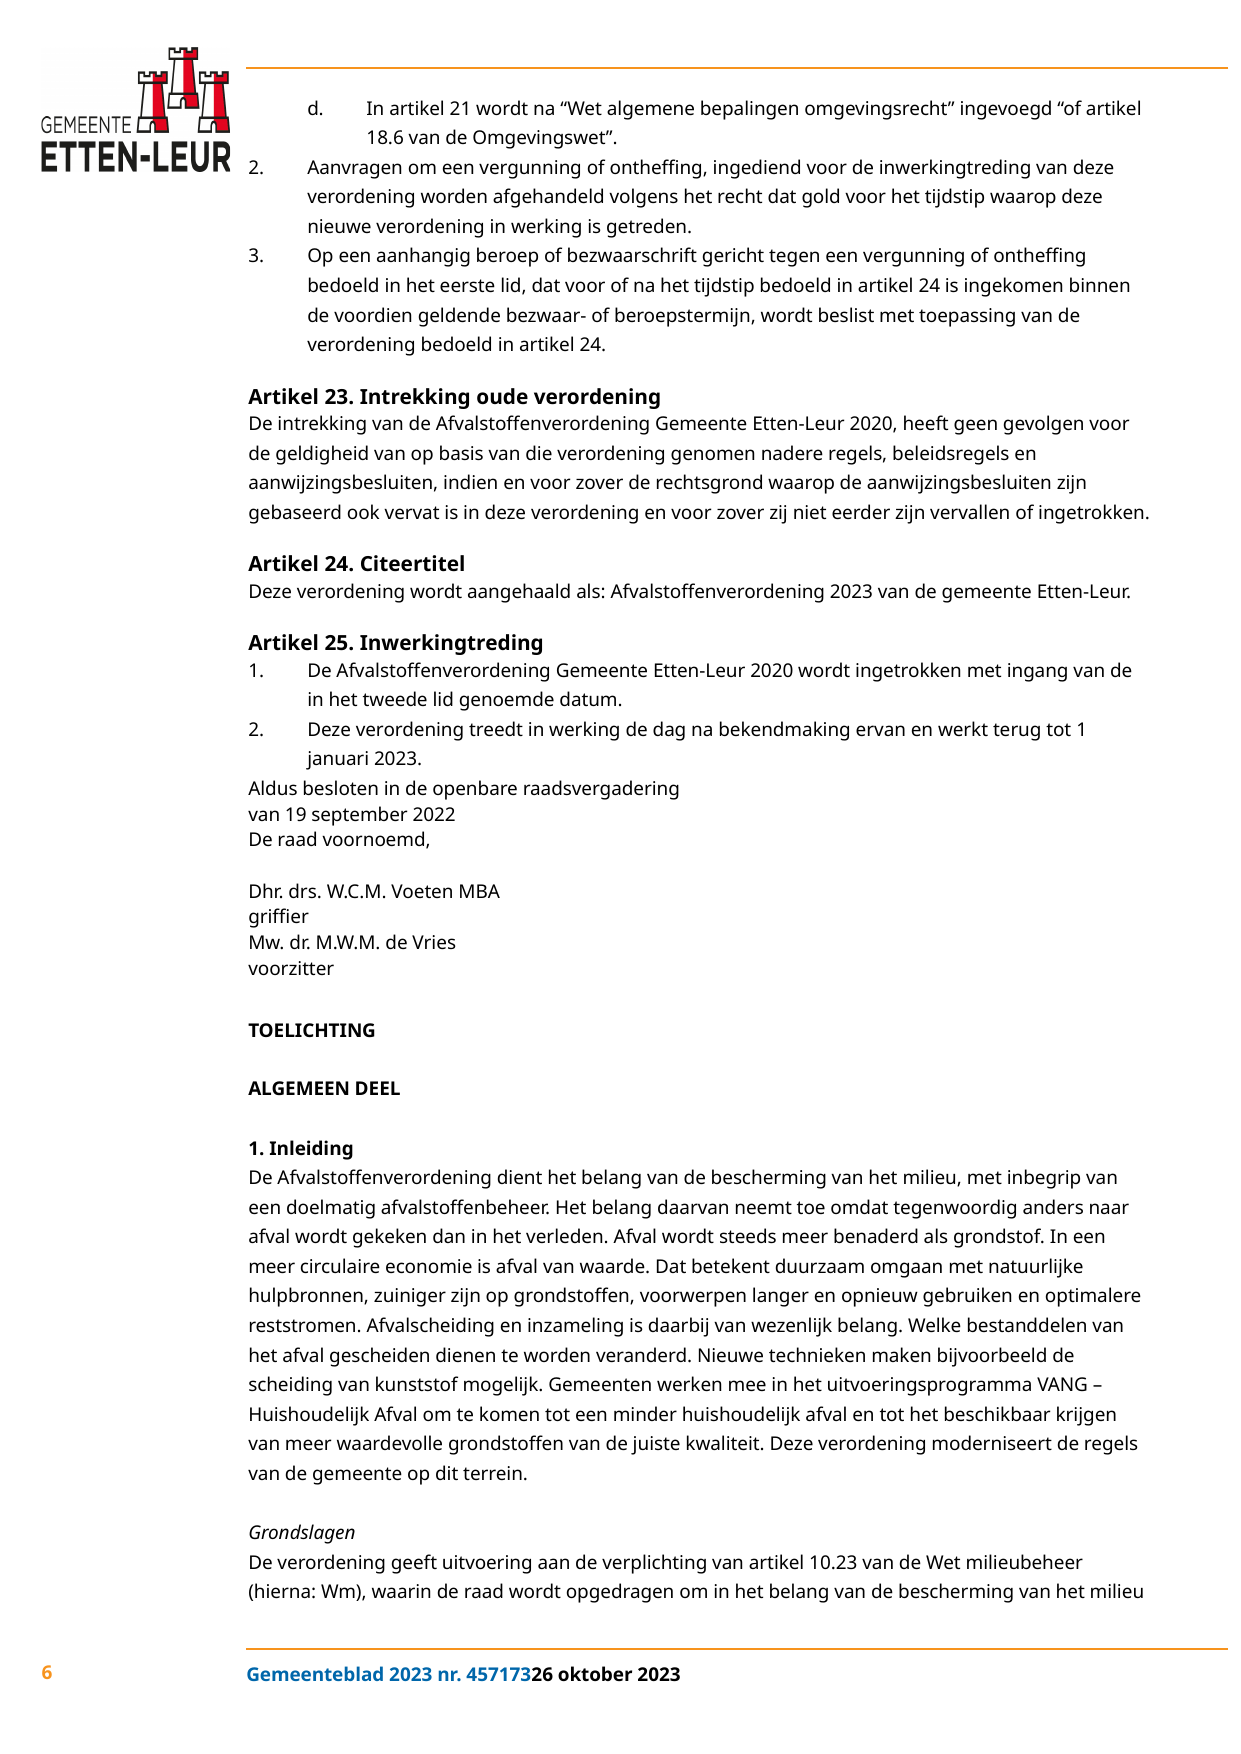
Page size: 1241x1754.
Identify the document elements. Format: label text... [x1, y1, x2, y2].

text TOELICHTING [248, 1007, 1152, 1046]
text Aldus besloten in de openbare raadsvergadering [248, 775, 1152, 801]
text Deze verordening wordt aangehaald als: Afvalstoffenverordening 2023 van de gemeente Etten-Leur. [248, 578, 1152, 604]
list Aanvragen om een vergunning of ontheffing, ingediend voor de inwerkingtreding van deze verordening worden afgehandeld volgens het recht dat gold voor het tijdstip waarop deze nieuwe verordening in werking is getreden. [248, 154, 1152, 239]
text Dhr. drs. W.C.M. Voeten MBA [248, 878, 1152, 904]
text Artikel 24. Citeertitel [248, 549, 1152, 578]
text Artikel 25. Inwerkingtreding [248, 628, 1152, 657]
text ALGEMEEN DEEL [248, 1076, 1152, 1101]
list De Afvalstoffenverordening Gemeente Etten-Leur 2020 wordt ingetrokken met ingang van de in het tweede lid genoemde datum. [248, 657, 1152, 712]
text voorzitter [248, 955, 1152, 981]
picture [41, 47, 231, 172]
text Artikel 23. Intrekking oude verordening [248, 382, 1152, 410]
text Mw. dr. M.W.M. de Vries [248, 929, 1152, 955]
text De Afvalstoffenverordening dient het belang van de bescherming van het milieu, met inbegrip van een doelmatig afvalstoffenbeheer. Het belang daarvan neemt toe omdat tegenwoordig anders naar afval wordt gekeken dan in het verleden. Afval wordt steeds meer benaderd als grondstof. In een meer circulaire economie is afval van waarde. Dat betekent duurzaam omgaan met natuurlijke hulpbronnen, zuiniger zijn op grondstoffen, voorwerpen langer en opnieuw gebruiken en optimalere reststromen. Afvalscheiding en inzameling is daarbij van wezenlijk belang. Welke bestanddelen van het afval gescheiden dienen te worden veranderd. Nieuwe technieken maken bijvoorbeeld de scheiding van kunststof mogelijk. Gemeenten werken mee in het uitvoeringsprogramma VANG – Huishoudelijk Afval om te komen tot een minder huishoudelijk afval en tot het beschikbaar krijgen van meer waardevolle grondstoffen van de juiste kwaliteit. Deze verordening moderniseert de regels van de gemeente op dit terrein. [248, 1164, 1152, 1486]
text Grondslagen [248, 1519, 1152, 1545]
text griffier [248, 904, 1152, 929]
text De intrekking van de Afvalstoffenverordening Gemeente Etten-Leur 2020, heeft geen gevolgen voor de geldigheid van op basis van die verordening genomen nadere regels, beleidsregels en aanwijzingsbesluiten, indien en voor zover de rechtsgrond waarop de aanwijzingsbesluiten zijn gebaseerd ook vervat is in deze verordening en voor zover zij niet eerder zijn vervallen of ingetrokken. [248, 410, 1152, 525]
text De verordening geeft uitvoering aan de verplichting van artikel 10.23 van de Wet milieubeheer (hierna: Wm), waarin de raad wordt opgedragen om in het belang van de bescherming van het milieu [248, 1549, 1152, 1604]
text 1. Inleiding [248, 1135, 1152, 1160]
list Deze verordening treedt in werking de dag na bekendmaking ervan en werkt terug tot 1 januari 2023. [248, 716, 1152, 771]
text De raad voornoemd, [248, 827, 1152, 852]
text van 19 september 2022 [248, 801, 1152, 827]
list In artikel 21 wordt na “Wet algemene bepalingen omgevingsrecht” ingevoegd “of artikel 18.6 van de Omgevingswet”. [307, 95, 1152, 150]
list Op een aanhangig beroep of bezwaarschrift gericht tegen een vergunning of ontheffing bedoeld in het eerste lid, dat voor of na het tijdstip bedoeld in artikel 24 is ingekomen binnen de voordien geldende bezwaar- of beroepstermijn, wordt beslist met toepassing van de verordening bedoeld in artikel 24. [248, 243, 1152, 357]
